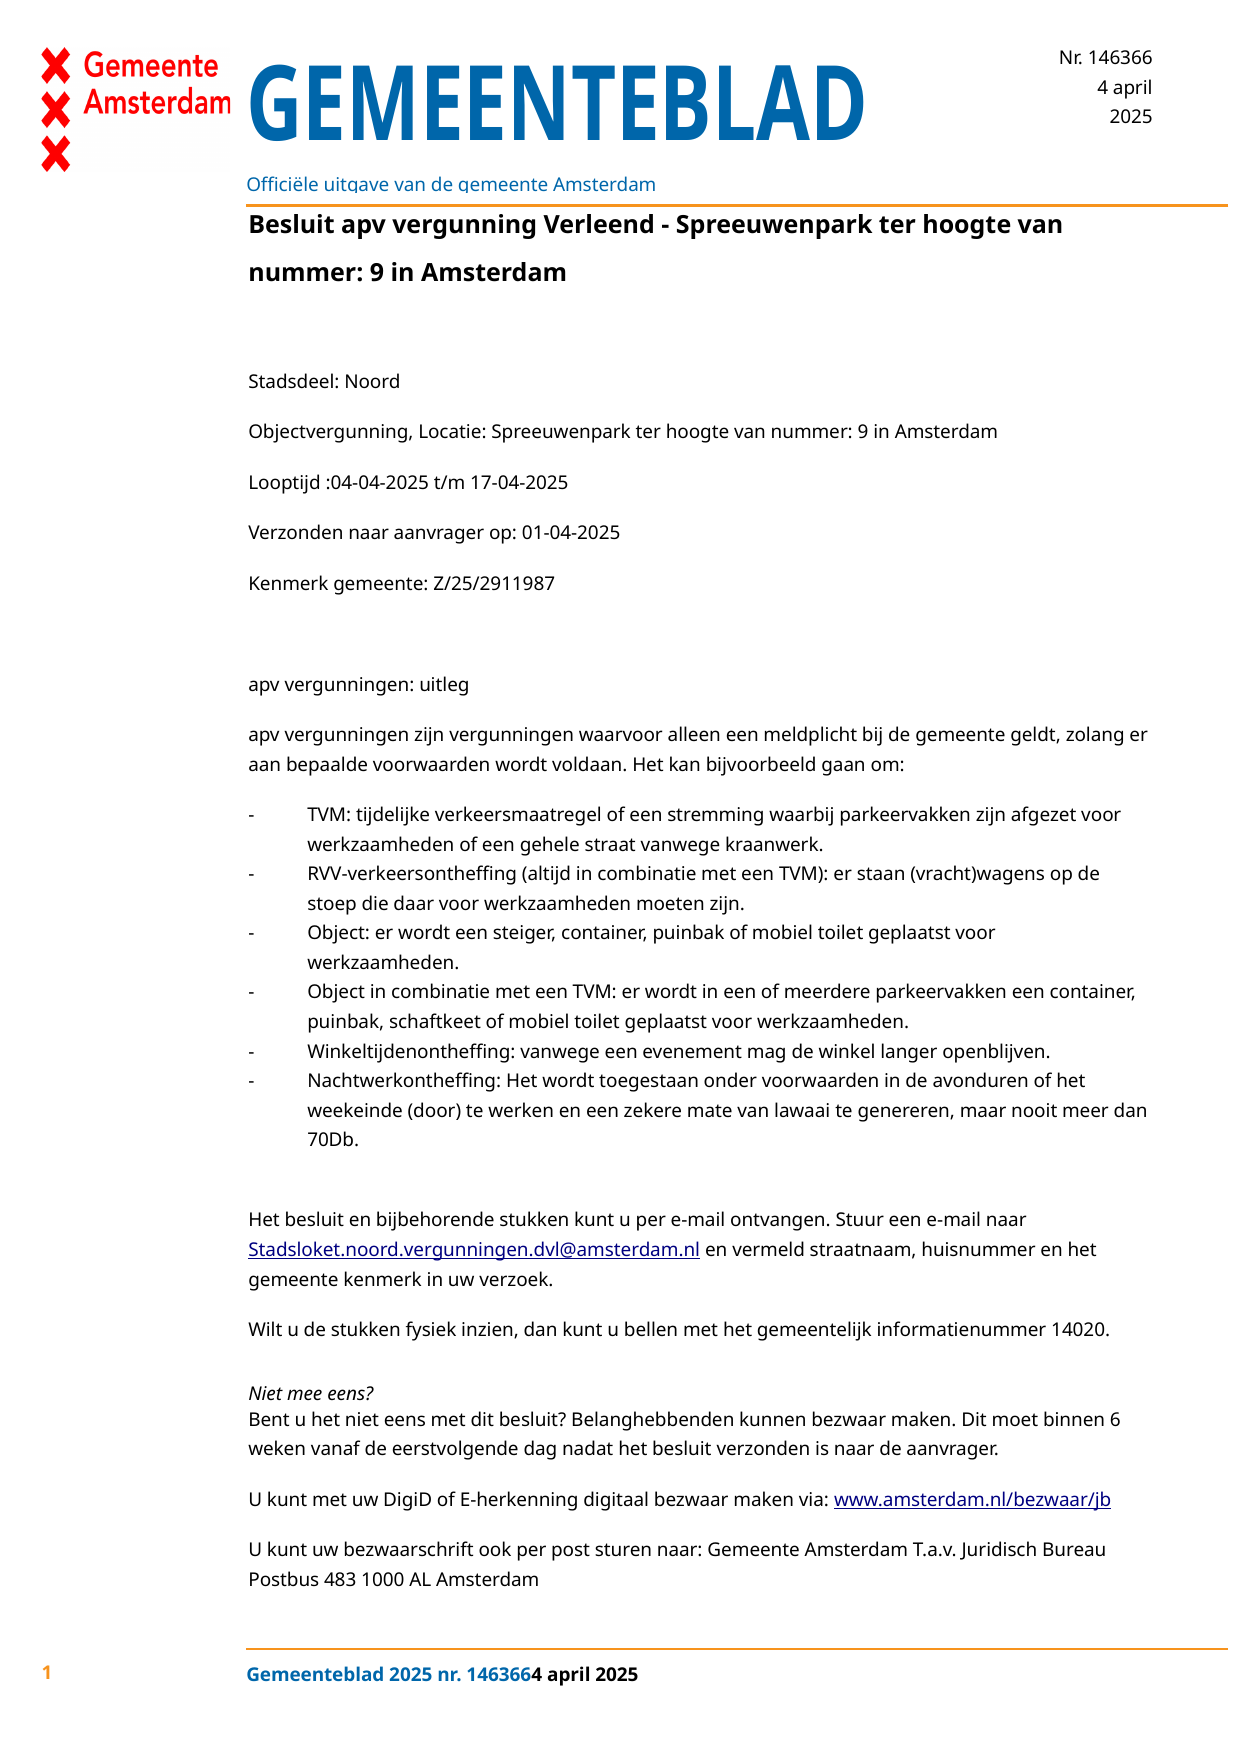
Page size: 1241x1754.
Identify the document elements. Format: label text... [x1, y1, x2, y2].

text Besluit apv vergunning Verleend - Spreeuwenpark ter hoogte van nummer: 9 in Amsterdam [248, 207, 1152, 288]
text Wilt u de stukken fysiek inzien, dan kunt u bellen met het gemeentelijk informatienummer 14020. [248, 1316, 1152, 1342]
text Looptijd :04-04-2025 t/m 17-04-2025 [248, 469, 1152, 495]
text Het besluit en bijbehorende stukken kunt u per e-mail ontvangen. Stuur een e-mail naar Stadsloket.noord.vergunningen.dvl@amsterdam.nl en vermeld straatnaam, huisnummer en het gemeente kenmerk in uw verzoek. [248, 1207, 1152, 1292]
list Winkeltijdenontheffing: vanwege een evenement mag de winkel langer openblijven. [248, 1038, 1152, 1064]
text Stadsdeel: Noord [248, 368, 1152, 394]
text Objectvergunning, Locatie: Spreeuwenpark ter hoogte van nummer: 9 in Amsterdam [248, 419, 1152, 444]
text U kunt met uw DigiD of E-herkenning digitaal bezwaar maken via: www.amsterdam.nl/bezwaar/jb [248, 1486, 1152, 1512]
list TVM: tijdelijke verkeersmaatregel of een stremming waarbij parkeervakken zijn afgezet voor werkzaamheden of een gehele straat vanwege kraanwerk. [248, 801, 1152, 857]
list Object: er wordt een steiger, container, puinbak of mobiel toilet geplaatst voor werkzaamheden. [248, 919, 1152, 975]
text Verzonden naar aanvrager op: 01-04-2025 [248, 519, 1152, 545]
text U kunt uw bezwaarschrift ook per post sturen naar: Gemeente Amsterdam T.a.v. Juridisch Bureau Postbus 483 1000 AL Amsterdam [248, 1536, 1152, 1592]
list Nachtwerkontheffing: Het wordt toegestaan onder voorwaarden in de avonduren of het weekeinde (door) te werken en een zekere mate van lawaai te genereren, maar nooit meer dan 70Db. [248, 1067, 1152, 1152]
text Kenmerk gemeente: Z/25/2911987 [248, 570, 1152, 596]
text Niet mee eens? [248, 1380, 1152, 1406]
text Bent u het niet eens met dit besluit? Belanghebbenden kunnen bezwaar maken. Dit moet binnen 6 weken vanaf de eerstvolgende dag nadat het besluit verzonden is naar de aanvrager. [248, 1406, 1152, 1461]
list RVV-verkeersontheffing (altijd in combinatie met een TVM): er staan (vracht)wagens op de stoep die daar voor werkzaamheden moeten zijn. [248, 860, 1152, 916]
text apv vergunningen zijn vergunningen waarvoor alleen een meldplicht bij de gemeente geldt, zolang er aan bepaalde voorwaarden wordt voldaan. Het kan bijvoorbeeld gaan om: [248, 721, 1152, 777]
text apv vergunningen: uitleg [248, 671, 1152, 697]
picture [41, 47, 231, 172]
list Object in combinatie met een TVM: er wordt in een of meerdere parkeervakken een container, puinbak, schaftkeet of mobiel toilet geplaatst voor werkzaamheden. [248, 979, 1152, 1034]
